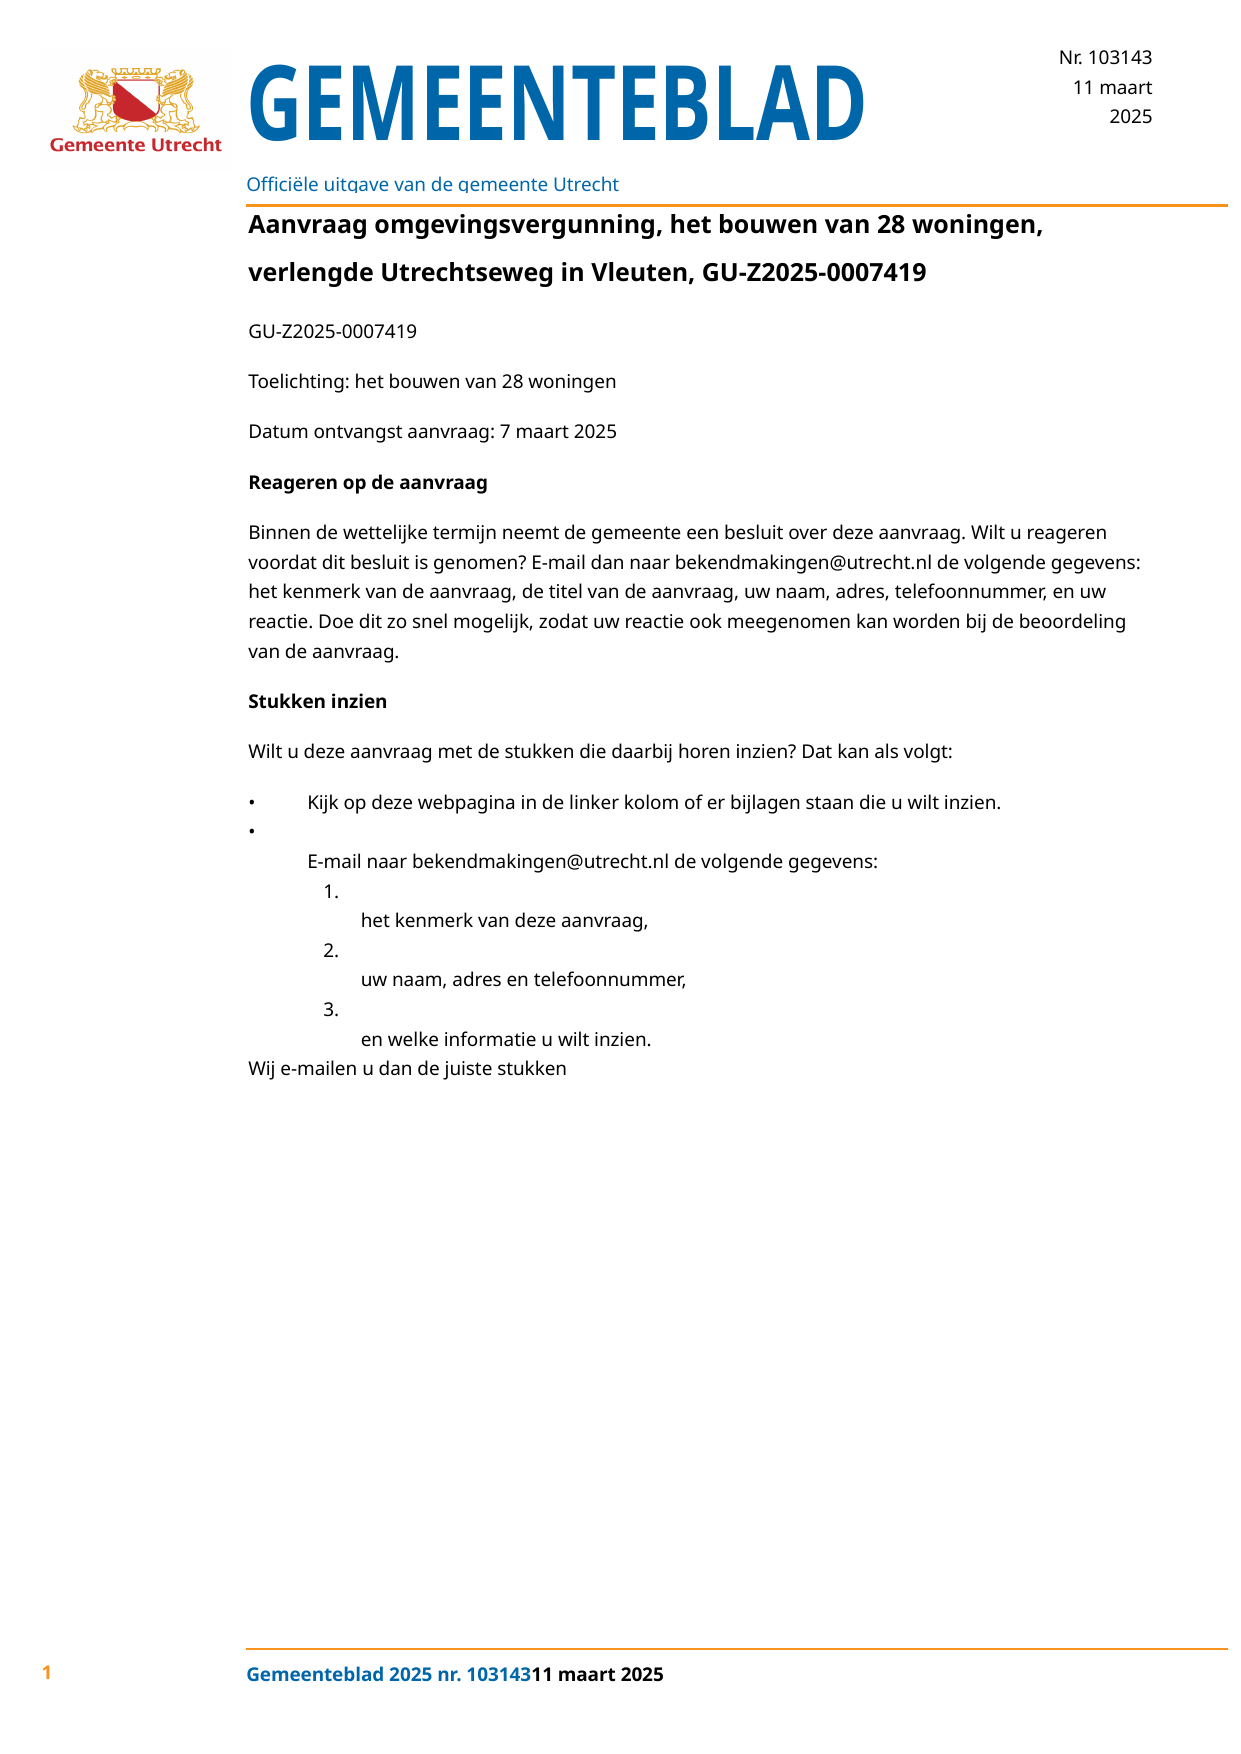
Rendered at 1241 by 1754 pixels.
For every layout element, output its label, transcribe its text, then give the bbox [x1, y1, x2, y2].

picture [41, 47, 231, 172]
text Binnen de wettelijke termijn neemt de gemeente een besluit over deze aanvraag. Wilt u reageren voordat dit besluit is genomen? E-mail dan naar bekendmakingen@utrecht.nl de volgende gegevens: het kenmerk van de aanvraag, de titel van de aanvraag, uw naam, adres, telefoonnummer, en uw reactie. Doe dit zo snel mogelijk, zodat uw reactie ook meegenomen kan worden bij de beoordeling van de aanvraag. [248, 519, 1152, 664]
text Wilt u deze aanvraag met de stukken die daarbij horen inzien? Dat kan als volgt: [248, 739, 1152, 764]
list Kijk op deze webpagina in de linker kolom of er bijlagen staan die u wilt inzien. [248, 789, 1152, 815]
list uw naam, adres en telefoonnummer, [323, 967, 1152, 992]
text Reageren op de aanvraag [248, 469, 1152, 495]
text GU-Z2025-0007419 [248, 318, 1152, 344]
list het kenmerk van deze aanvraag, [323, 907, 1152, 933]
text Toelichting: het bouwen van 28 woningen [248, 368, 1152, 394]
text Stukken inzien [248, 688, 1152, 714]
list E-mail naar bekendmakingen@utrecht.nl de volgende gegevens: [248, 848, 1152, 874]
text Datum ontvangst aanvraag: 7 maart 2025 [248, 419, 1152, 444]
text Wij e-mailen u dan de juiste stukken [248, 1055, 1152, 1081]
list en welke informatie u wilt inzien. [323, 1026, 1152, 1052]
text Aanvraag omgevingsvergunning, het bouwen van 28 woningen, verlengde Utrechtseweg in Vleuten, GU-Z2025-0007419 [248, 207, 1152, 288]
